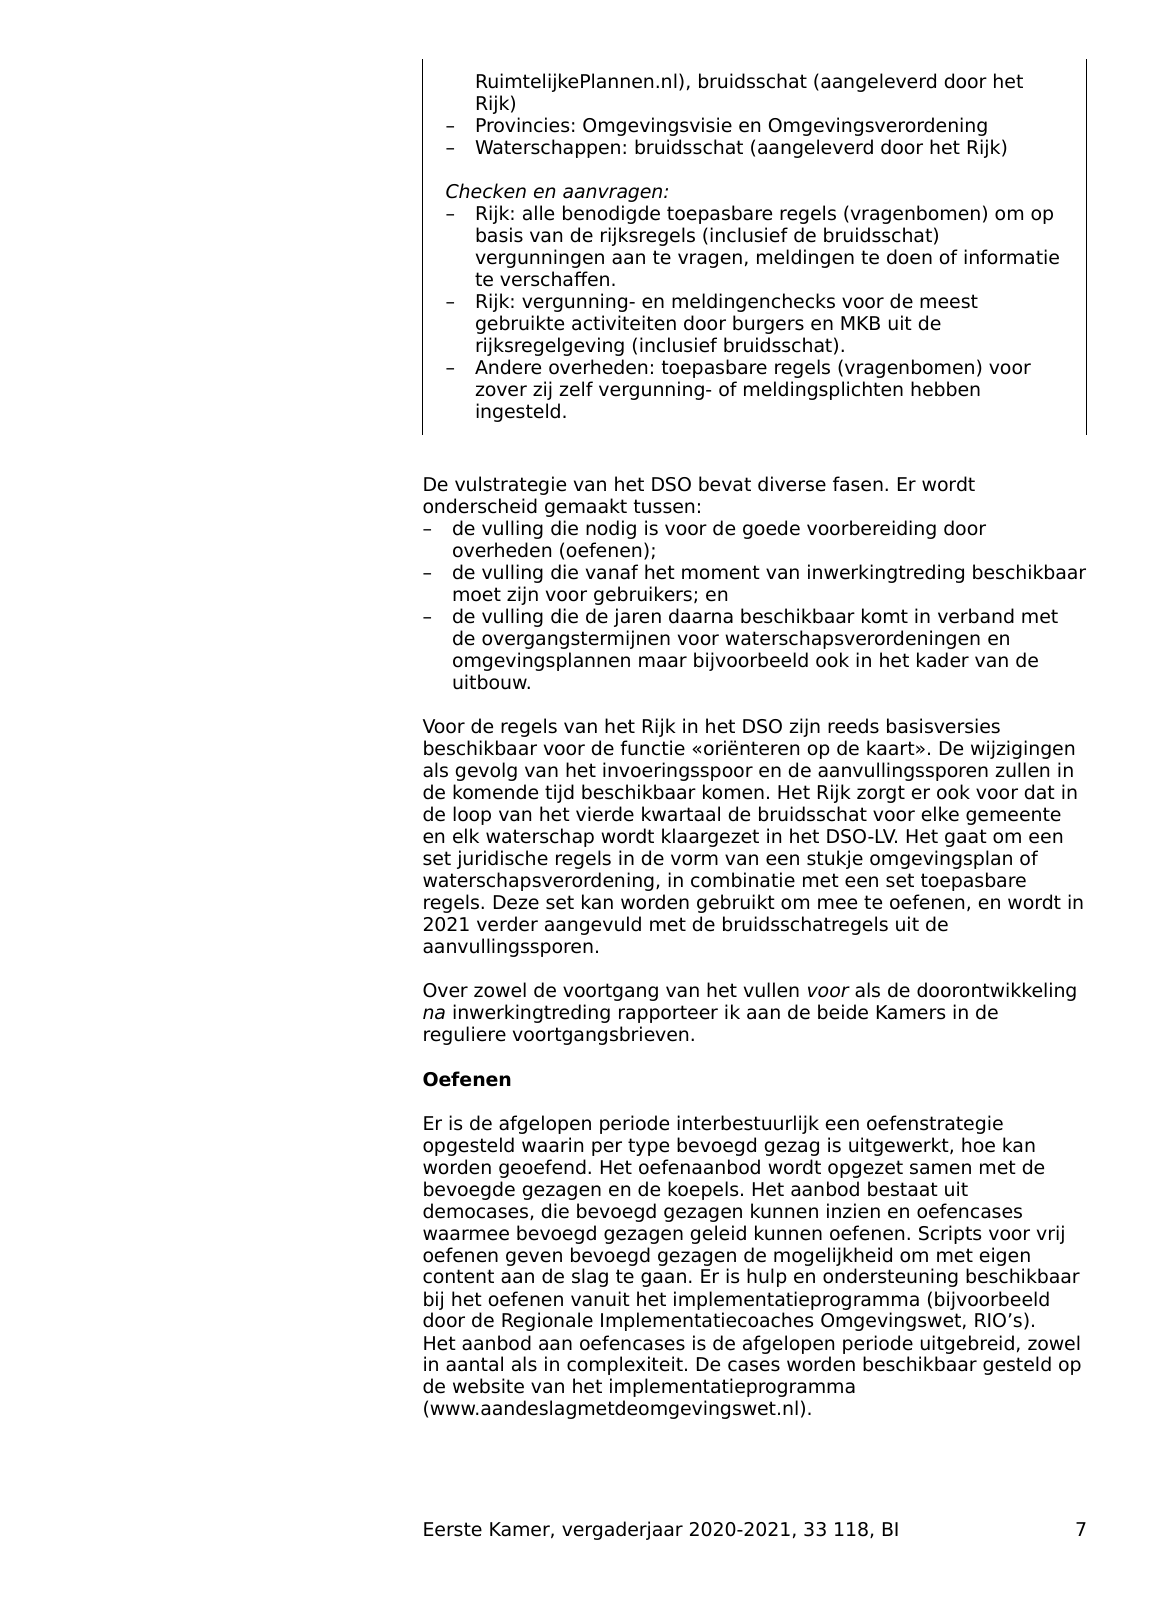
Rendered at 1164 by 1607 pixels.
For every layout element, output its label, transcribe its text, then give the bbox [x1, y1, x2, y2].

text De vulstrategie van het DSO bevat diverse fasen. Er wordt onderscheid gemaakt tussen: [422, 474, 1087, 518]
subtitle Oefenen [422, 1068, 1087, 1090]
text – de vulling die vanaf het moment van inwerkingtreding beschikbaar moet zijn voor gebruikers; en [422, 562, 1087, 606]
text Er is de afgelopen periode interbestuurlijk een oefenstrategie opgesteld waarin per type bevoegd gezag is uitgewerkt, hoe kan worden geoefend. Het oefenaanbod wordt opgezet samen met de bevoegde gezagen en de koepels. Het aanbod bestaat uit democases, die bevoegd gezagen kunnen inzien en oefencases waarmee bevoegd gezagen geleid kunnen oefenen. Scripts voor vrij oefenen geven bevoegd gezagen de mogelijkheid om met eigen content aan de slag te gaan. Er is hulp en ondersteuning beschikbaar bij het oefenen vanuit het implementatieprogramma (bijvoorbeeld door de Regionale Implementatiecoaches Omgevingswet, RIO’s). [422, 1113, 1087, 1332]
text Het aanbod aan oefencases is de afgelopen periode uitgebreid, zowel in aantal als in complexiteit. De cases worden beschikbaar gesteld op de website van het implementatieprogramma (www.aandeslagmetdeomgevingswet.nl). [422, 1332, 1087, 1420]
text Over zowel de voortgang van het vullen voor als de doorontwikkeling na inwerkingtreding rapporteer ik aan de beide Kamers in de reguliere voortgangsbrieven. [422, 980, 1087, 1046]
text – de vulling die de jaren daarna beschikbaar komt in verband met de overgangstermijnen voor waterschapsverordeningen en omgevingsplannen maar bijvoorbeeld ook in het kader van de uitbouw. [422, 606, 1087, 694]
table_header RuimtelijkePlannen.nl), bruidsschat (aangeleverd door het Rijk) – Provincies: Omgevingsvisie en Omgevingsverordening – Waterschappen: bruidsschat (aangeleverd door het Rijk) Checken en aanvragen: – Rijk: alle benodigde toepasbare regels (vragenbomen) om op basis van de rijksregels (inclusief de bruidsschat) vergunningen aan te vragen, meldingen te doen of informatie te verschaffen. – Rijk: vergunning- en meldingenchecks voor de meest gebruikte activiteiten door burgers en MKB uit de rijksregelgeving (inclusief bruidsschat). – Andere overheden: toepasbare regels (vragenbomen) voor zover zij zelf vergunning- of meldingsplichten hebben ingesteld. [423, 59, 1086, 434]
text Voor de regels van het Rijk in het DSO zijn reeds basisversies beschikbaar voor de functie «oriënteren op de kaart». De wijzigingen als gevolg van het invoeringsspoor en de aanvullingssporen zullen in de komende tijd beschikbaar komen. Het Rijk zorgt er ook voor dat in de loop van het vierde kwartaal de bruidsschat voor elke gemeente en elk waterschap wordt klaargezet in het DSO-LV. Het gaat om een set juridische regels in de vorm van een stukje omgevingsplan of waterschapsverordening, in combinatie met een set toepasbare regels. Deze set kan worden gebruikt om mee te oefenen, en wordt in 2021 verder aangevuld met de bruidsschatregels uit de aanvullingssporen. [422, 716, 1087, 958]
text – de vulling die nodig is voor de goede voorbereiding door overheden (oefenen); [422, 518, 1087, 562]
